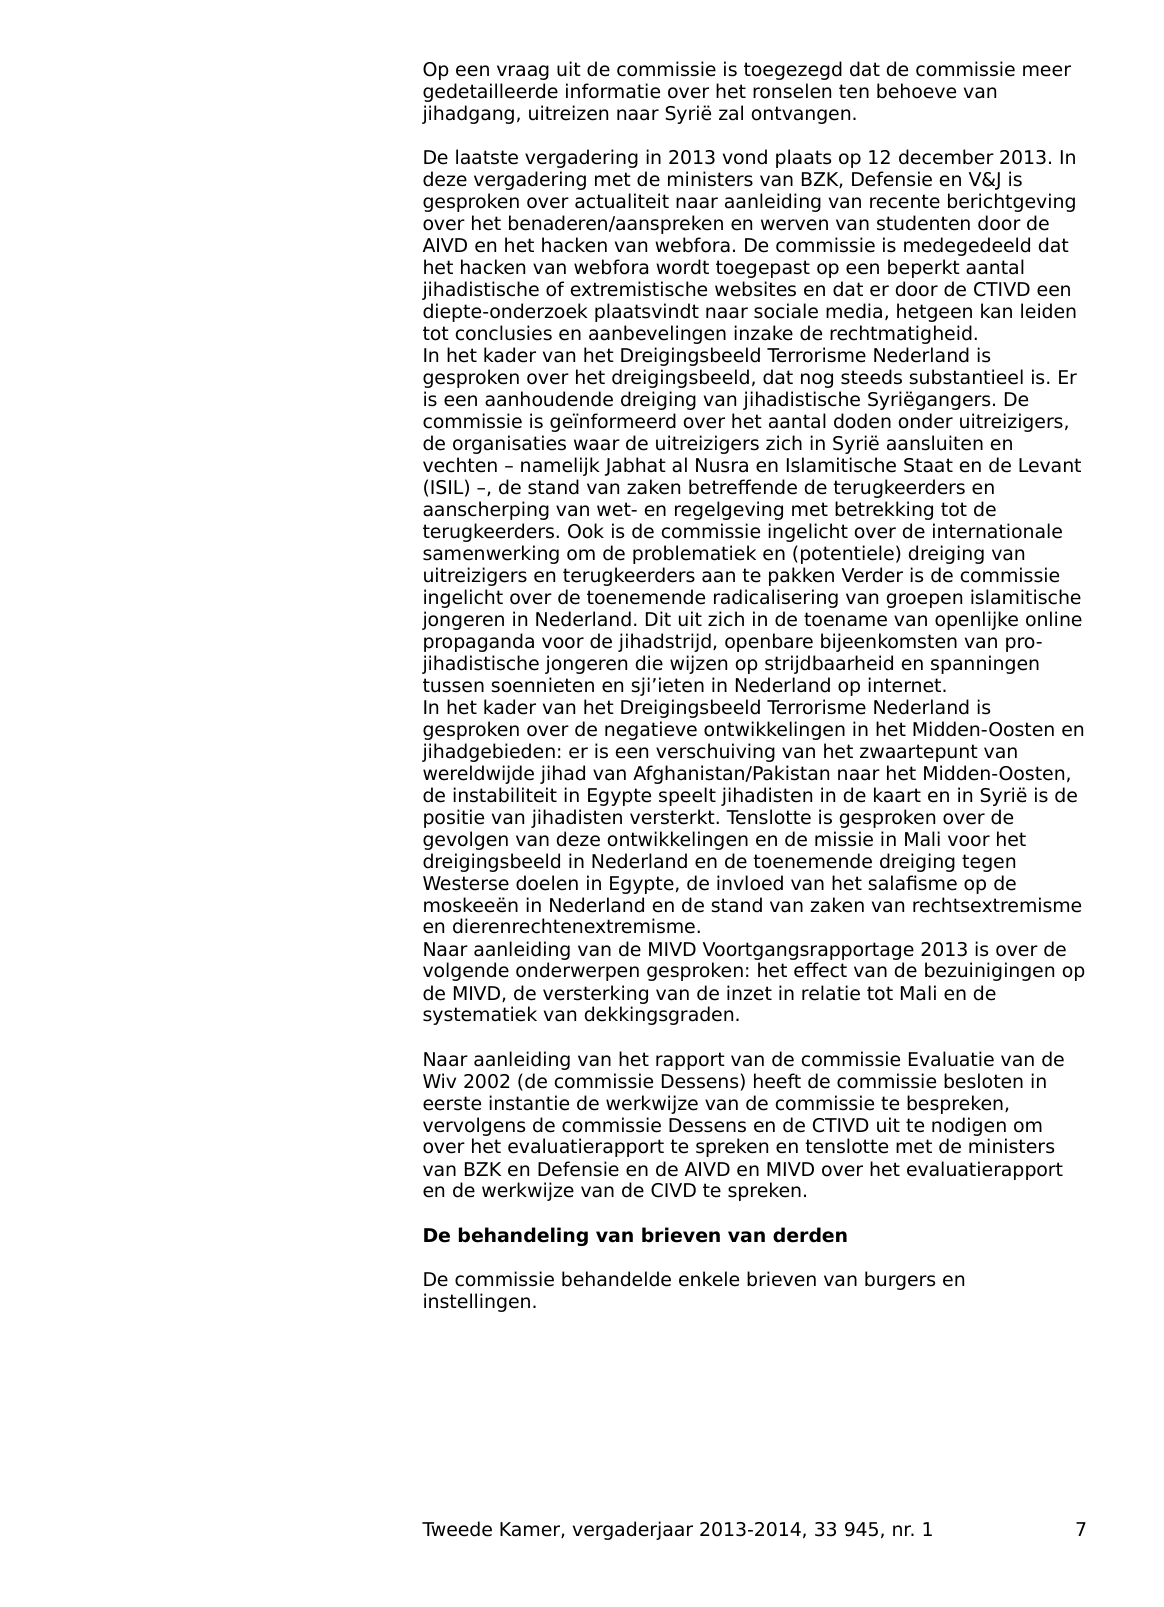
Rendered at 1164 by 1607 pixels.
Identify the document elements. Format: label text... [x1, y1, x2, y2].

text Naar aanleiding van de MIVD Voortgangsrapportage 2013 is over de volgende onderwerpen gesproken: het effect van de bezuinigingen op de MIVD, de versterking van de inzet in relatie tot Mali en de systematiek van dekkingsgraden. [422, 938, 1087, 1026]
text De laatste vergadering in 2013 vond plaats op 12 december 2013. In deze vergadering met de ministers van BZK, Defensie en V&J is gesproken over actualiteit naar aanleiding van recente berichtgeving over het benaderen/aanspreken en werven van studenten door de AIVD en het hacken van webfora. De commissie is medegedeeld dat het hacken van webfora wordt toegepast op een beperkt aantal jihadistische of extremistische websites en dat er door de CTIVD een diepte-onderzoek plaatsvindt naar sociale media, hetgeen kan leiden tot conclusies en aanbevelingen inzake de rechtmatigheid. [422, 147, 1087, 345]
text Naar aanleiding van het rapport van de commissie Evaluatie van de Wiv 2002 (de commissie Dessens) heeft de commissie besloten in eerste instantie de werkwijze van de commissie te bespreken, vervolgens de commissie Dessens en de CTIVD uit te nodigen om over het evaluatierapport te spreken en tenslotte met de ministers van BZK en Defensie en de AIVD en MIVD over het evaluatierapport en de werkwijze van de CIVD te spreken. [422, 1048, 1087, 1202]
text De commissie behandelde enkele brieven van burgers en instellingen. [422, 1269, 1087, 1313]
text In het kader van het Dreigingsbeeld Terrorisme Nederland is gesproken over de negatieve ontwikkelingen in het Midden-Oosten en jihadgebieden: er is een verschuiving van het zwaartepunt van wereldwijde jihad van Afghanistan/Pakistan naar het Midden-Oosten, de instabiliteit in Egypte speelt jihadisten in de kaart en in Syrië is de positie van jihadisten versterkt. Tenslotte is gesproken over de gevolgen van deze ontwikkelingen en de missie in Mali voor het dreigingsbeeld in Nederland en de toenemende dreiging tegen Westerse doelen in Egypte, de invloed van het salafisme op de moskeeën in Nederland en de stand van zaken van rechtsextremisme en dierenrechtenextremisme. [422, 697, 1087, 938]
text In het kader van het Dreigingsbeeld Terrorisme Nederland is gesproken over het dreigingsbeeld, dat nog steeds substantieel is. Er is een aanhoudende dreiging van jihadistische Syriëgangers. De commissie is geïnformeerd over het aantal doden onder uitreizigers, de organisaties waar de uitreizigers zich in Syrië aansluiten en vechten – namelijk Jabhat al Nusra en Islamitische Staat en de Levant (ISIL) –, de stand van zaken betreffende de terugkeerders en aanscherping van wet- en regelgeving met betrekking tot de terugkeerders. Ook is de commissie ingelicht over de internationale samenwerking om de problematiek en (potentiele) dreiging van uitreizigers en terugkeerders aan te pakken Verder is de commissie ingelicht over de toenemende radicalisering van groepen islamitische jongeren in Nederland. Dit uit zich in de toename van openlijke online propaganda voor de jihadstrijd, openbare bijeenkomsten van pro-jihadistische jongeren die wijzen op strijdbaarheid en spanningen tussen soennieten en sji’ieten in Nederland op internet. [422, 345, 1087, 697]
text Op een vraag uit de commissie is toegezegd dat de commissie meer gedetailleerde informatie over het ronselen ten behoeve van jihadgang, uitreizen naar Syrië zal ontvangen. [422, 59, 1087, 125]
subtitle De behandeling van brieven van derden [422, 1224, 1087, 1247]
